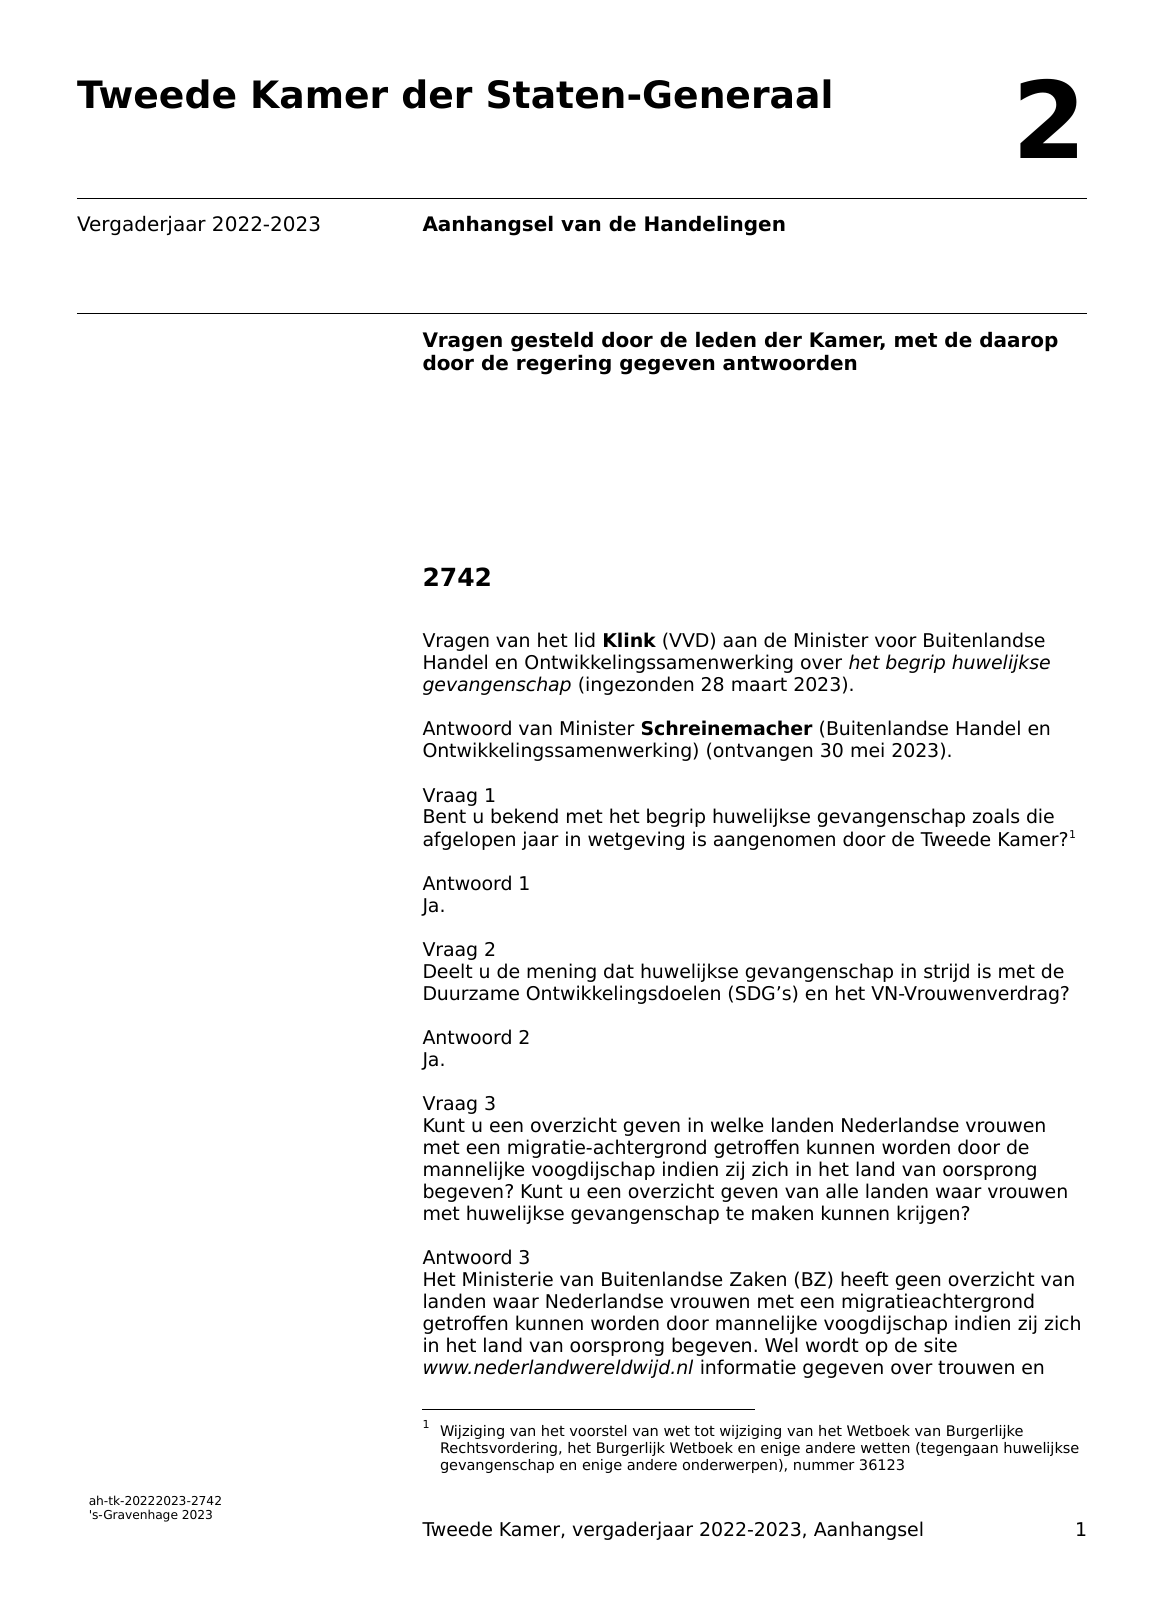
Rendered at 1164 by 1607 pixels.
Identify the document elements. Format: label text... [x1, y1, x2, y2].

text ah-tk-20222023-2742 [88, 1494, 323, 1508]
text Het Ministerie van Buitenlandse Zaken (BZ) heeft geen overzicht van landen waar Nederlandse vrouwen met een migratieachtergrond getroffen kunnen worden door mannelijke voogdijschap indien zij zich in het land van oorsprong begeven. Wel wordt op de site www.nederlandwereldwijd.nl informatie gegeven over trouwen en [422, 1269, 1087, 1379]
text Vragen van het lid Klink (VVD) aan de Minister voor Buitenlandse Handel en Ontwikkelingssamenwerking over het begrip huwelijkse gevangenschap (ingezonden 28 maart 2023). [422, 630, 1087, 696]
text Antwoord 3 [422, 1247, 1087, 1269]
text Wijziging van het voorstel van wet tot wijziging van het Wetboek van Burgerlijke Rechtsvordering, het Burgerlijk Wetboek en enige andere wetten (tegengaan huwelijkse gevangenschap en enige andere onderwerpen), nummer 36123 [422, 1418, 1087, 1474]
table_header 2 [886, 59, 1087, 198]
text 2742 [422, 563, 1087, 592]
text Antwoord 2 [422, 1027, 1087, 1049]
text Bent u bekend met het begrip huwelijkse gevangenschap zoals die afgelopen jaar in wetgeving is aangenomen door de Tweede Kamer? [422, 806, 1087, 850]
text Vraag 2 [422, 939, 1087, 961]
text Vraag 3 [422, 1093, 1087, 1115]
table_header Tweede Kamer der Staten-Generaal [77, 59, 886, 198]
text Ja. [422, 894, 1087, 917]
text 's-Gravenhage 2023 [88, 1508, 323, 1522]
text Deelt u de mening dat huwelijkse gevangenschap in strijd is met de Duurzame Ontwikkelingsdoelen (SDG’s) en het VN-Vrouwenverdrag? [422, 961, 1087, 1005]
table_cell Aanhangsel van de Handelingen [422, 199, 1087, 313]
table_cell Vergaderjaar 2022-2023 [77, 199, 422, 313]
text Ja. [422, 1049, 1087, 1071]
text Kunt u een overzicht geven in welke landen Nederlandse vrouwen met een migratie-achtergrond getroffen kunnen worden door de mannelijke voogdijschap indien zij zich in het land van oorsprong begeven? Kunt u een overzicht geven van alle landen waar vrouwen met huwelijkse gevangenschap te maken kunnen krijgen? [422, 1115, 1087, 1225]
table_cell Vragen gesteld door de leden der Kamer, met de daarop door de regering gegeven antwoorden [422, 314, 1087, 375]
table_cell [77, 314, 422, 375]
text Antwoord 1 [422, 873, 1087, 894]
text Antwoord van Minister Schreinemacher (Buitenlandse Handel en Ontwikkelingssamenwerking) (ontvangen 30 mei 2023). [422, 718, 1087, 762]
text Vraag 1 [422, 784, 1087, 806]
